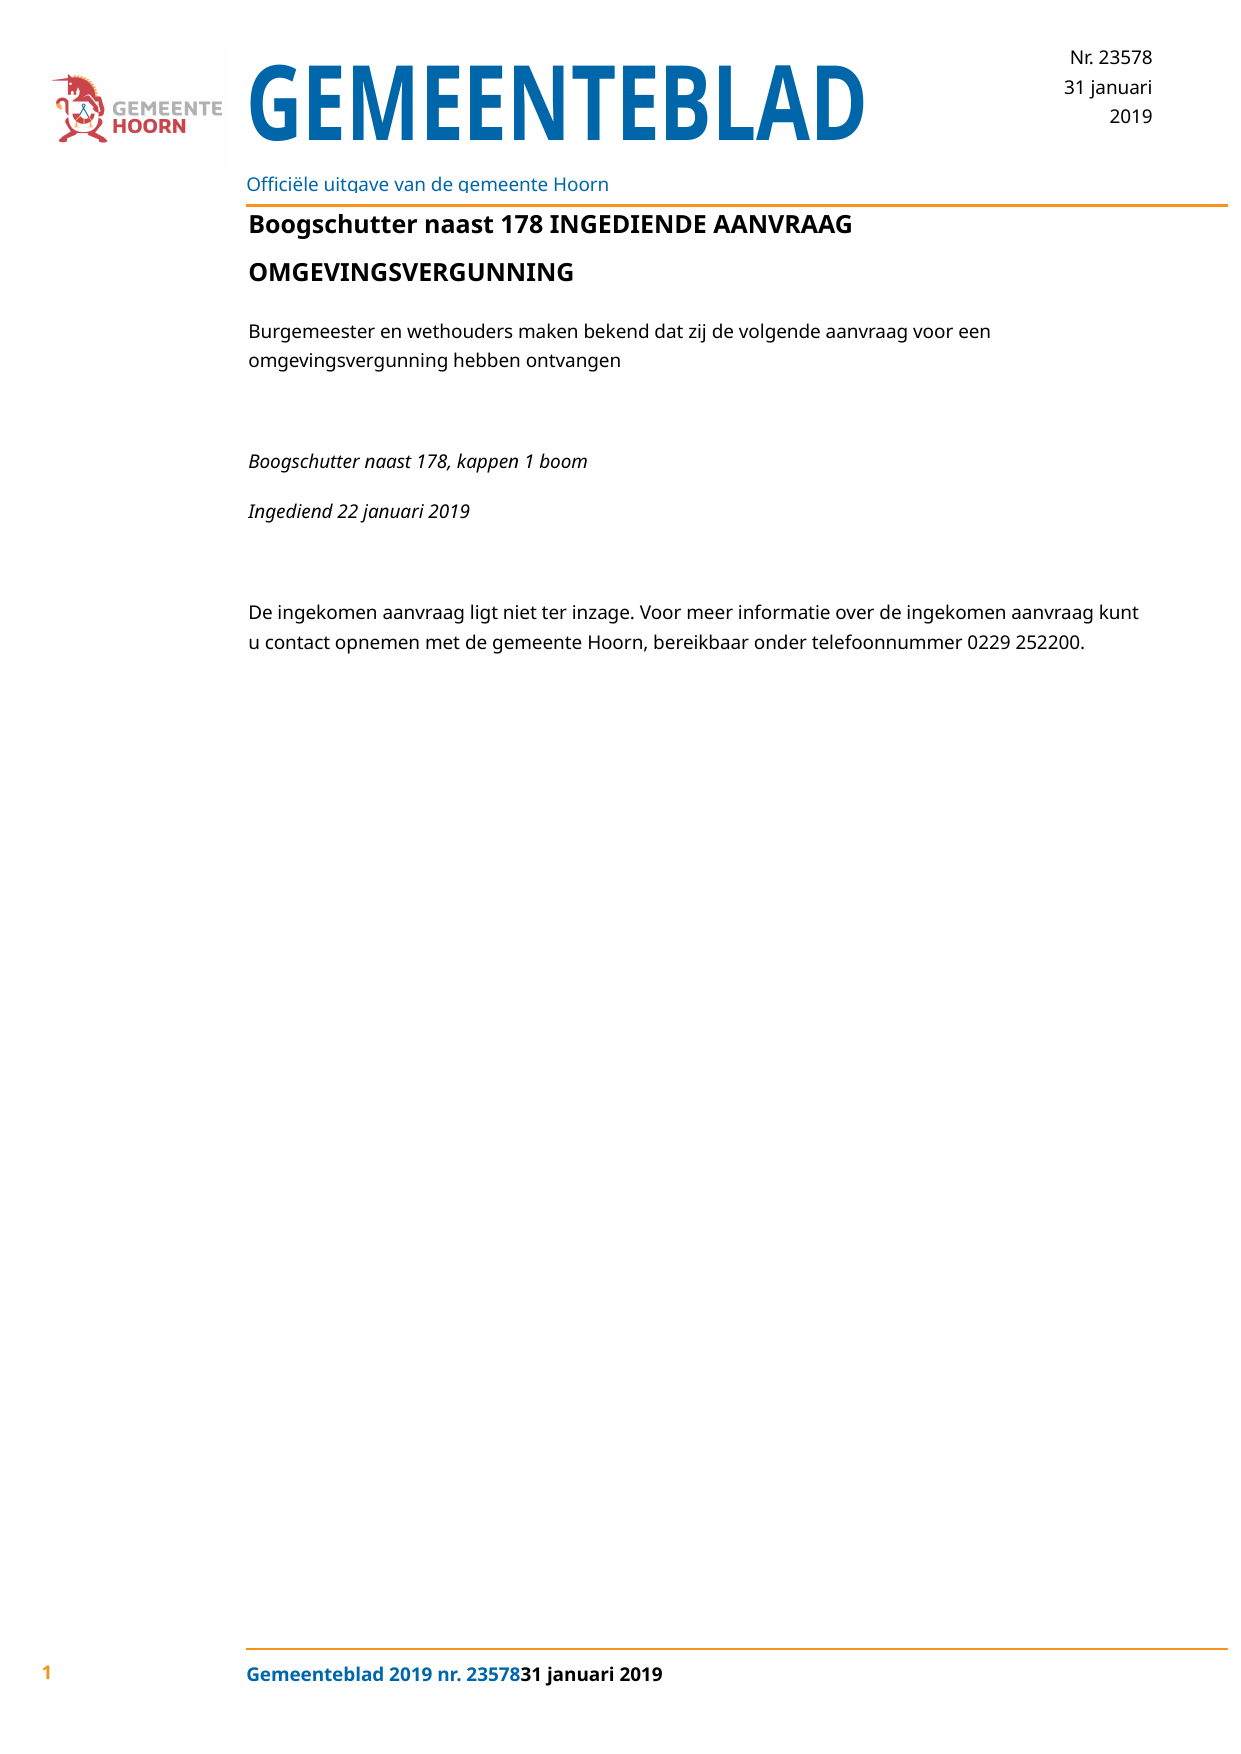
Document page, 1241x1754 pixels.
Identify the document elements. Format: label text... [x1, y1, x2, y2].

picture [41, 47, 231, 172]
text De ingekomen aanvraag ligt niet ter inzage. Voor meer informatie over de ingekomen aanvraag kunt u contact opnemen met de gemeente Hoorn, bereikbaar onder telefoonnummer 0229 252200. [248, 599, 1152, 655]
text Burgemeester en wethouders maken bekend dat zij de volgende aanvraag voor een omgevingsvergunning hebben ontvangen [248, 318, 1152, 373]
text Boogschutter naast 178, kappen 1 boom [248, 448, 1152, 474]
text Boogschutter naast 178 INGEDIENDE AANVRAAG OMGEVINGSVERGUNNING [248, 207, 1152, 288]
text Ingediend 22 januari 2019 [248, 499, 1152, 524]
